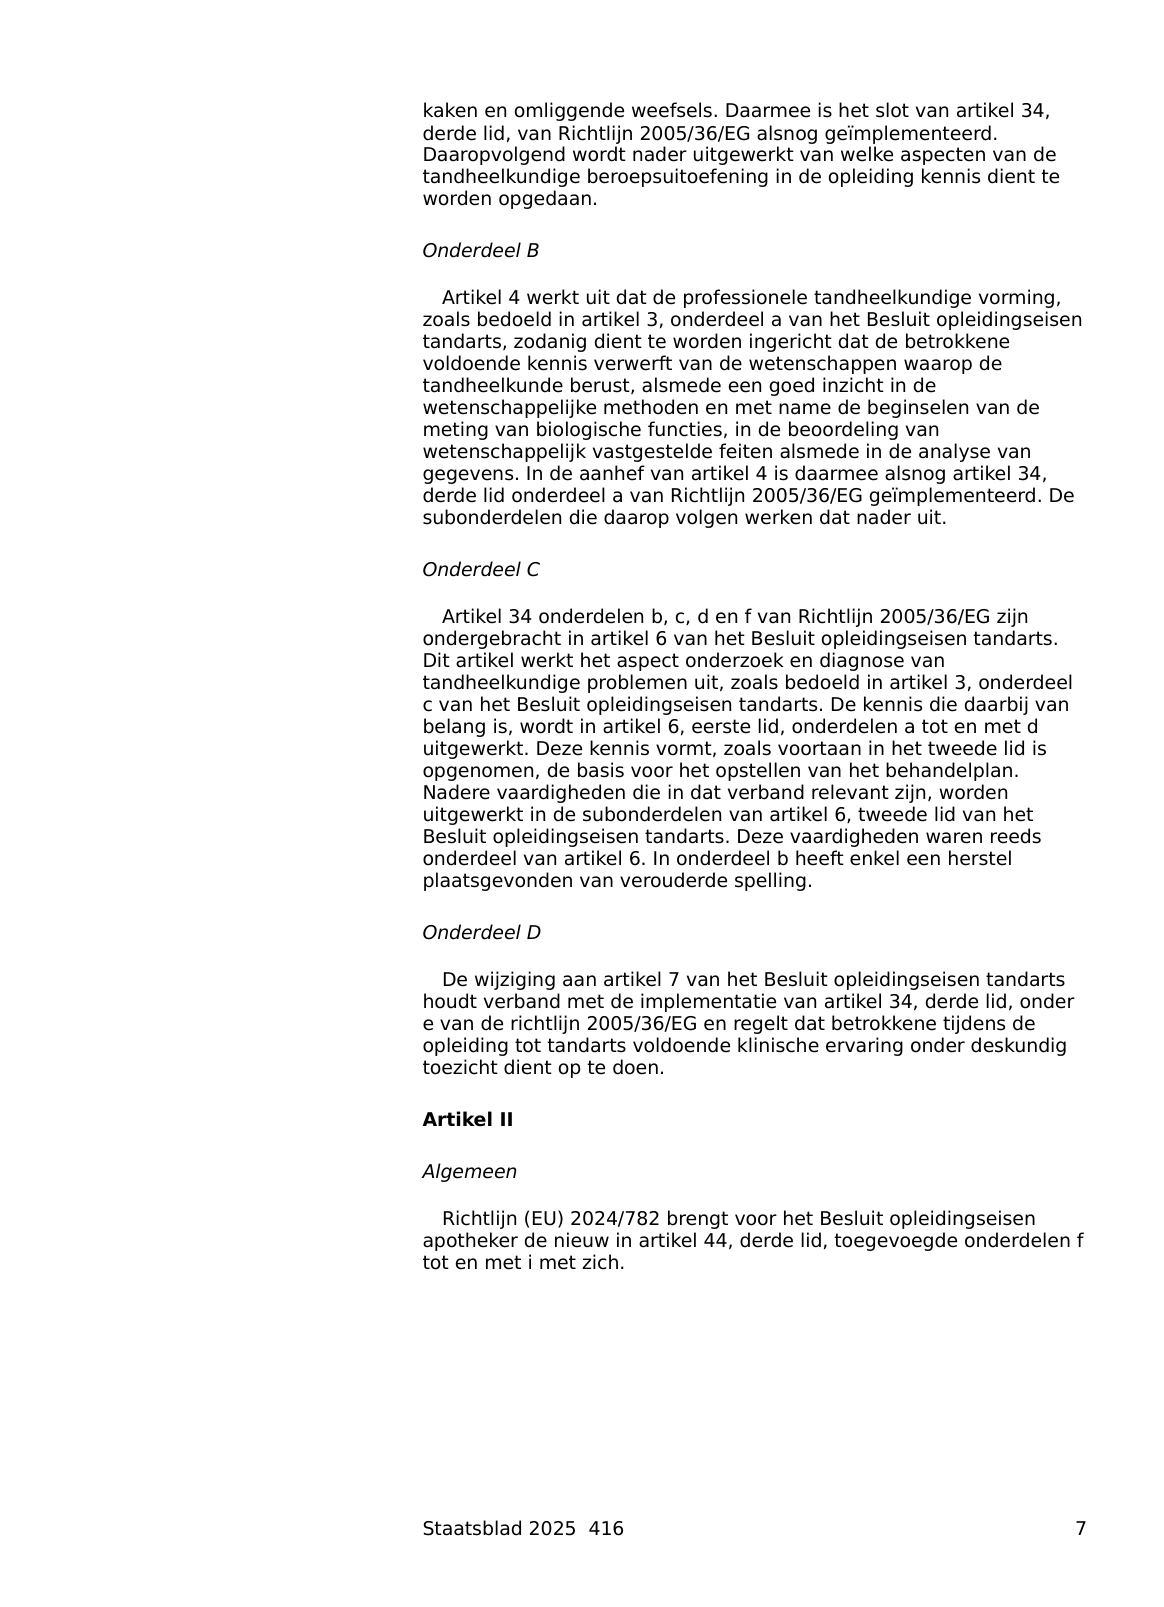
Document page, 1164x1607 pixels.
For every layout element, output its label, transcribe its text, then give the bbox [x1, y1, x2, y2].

text Richtlijn (EU) 2024/782 brengt voor het Besluit opleidingseisen apotheker de nieuw in artikel 44, derde lid, toegevoegde onderdelen f tot en met i met zich. [422, 1208, 1087, 1273]
text kaken en omliggende weefsels. Daarmee is het slot van artikel 34, derde lid, van Richtlijn 2005/36/EG alsnog geïmplementeerd. Daaropvolgend wordt nader uitgewerkt van welke aspecten van de tandheelkundige beroepsuitoefening in de opleiding kennis dient te worden opgedaan. [422, 100, 1087, 210]
subtitle Algemeen [422, 1161, 1087, 1183]
text Artikel 34 onderdelen b, c, d en f van Richtlijn 2005/36/EG zijn ondergebracht in artikel 6 van het Besluit opleidingseisen tandarts. Dit artikel werkt het aspect onderzoek en diagnose van tandheelkundige problemen uit, zoals bedoeld in artikel 3, onderdeel c van het Besluit opleidingseisen tandarts. De kennis die daarbij van belang is, wordt in artikel 6, eerste lid, onderdelen a tot en met d uitgewerkt. Deze kennis vormt, zoals voortaan in het tweede lid is opgenomen, de basis voor het opstellen van het behandelplan. Nadere vaardigheden die in dat verband relevant zijn, worden uitgewerkt in de subonderdelen van artikel 6, tweede lid van het Besluit opleidingseisen tandarts. Deze vaardigheden waren reeds onderdeel van artikel 6. In onderdeel b heeft enkel een herstel plaatsgevonden van verouderde spelling. [422, 606, 1087, 892]
text Artikel 4 werkt uit dat de professionele tandheelkundige vorming, zoals bedoeld in artikel 3, onderdeel a van het Besluit opleidingseisen tandarts, zodanig dient te worden ingericht dat de betrokkene voldoende kennis verwerft van de wetenschappen waarop de tandheelkunde berust, alsmede een goed inzicht in de wetenschappelijke methoden en met name de beginselen van de meting van biologische functies, in de beoordeling van wetenschappelijk vastgestelde feiten alsmede in de analyse van gegevens. In de aanhef van artikel 4 is daarmee alsnog artikel 34, derde lid onderdeel a van Richtlijn 2005/36/EG geïmplementeerd. De subonderdelen die daarop volgen werken dat nader uit. [422, 287, 1087, 529]
subtitle Onderdeel C [422, 559, 1087, 581]
subtitle Onderdeel B [422, 240, 1087, 262]
text De wijziging aan artikel 7 van het Besluit opleidingseisen tandarts houdt verband met de implementatie van artikel 34, derde lid, onder e van de richtlijn 2005/36/EG en regelt dat betrokkene tijdens de opleiding tot tandarts voldoende klinische ervaring onder deskundig toezicht dient op te doen. [422, 969, 1087, 1079]
subtitle Onderdeel D [422, 922, 1087, 944]
subtitle Artikel II [422, 1109, 1087, 1131]
